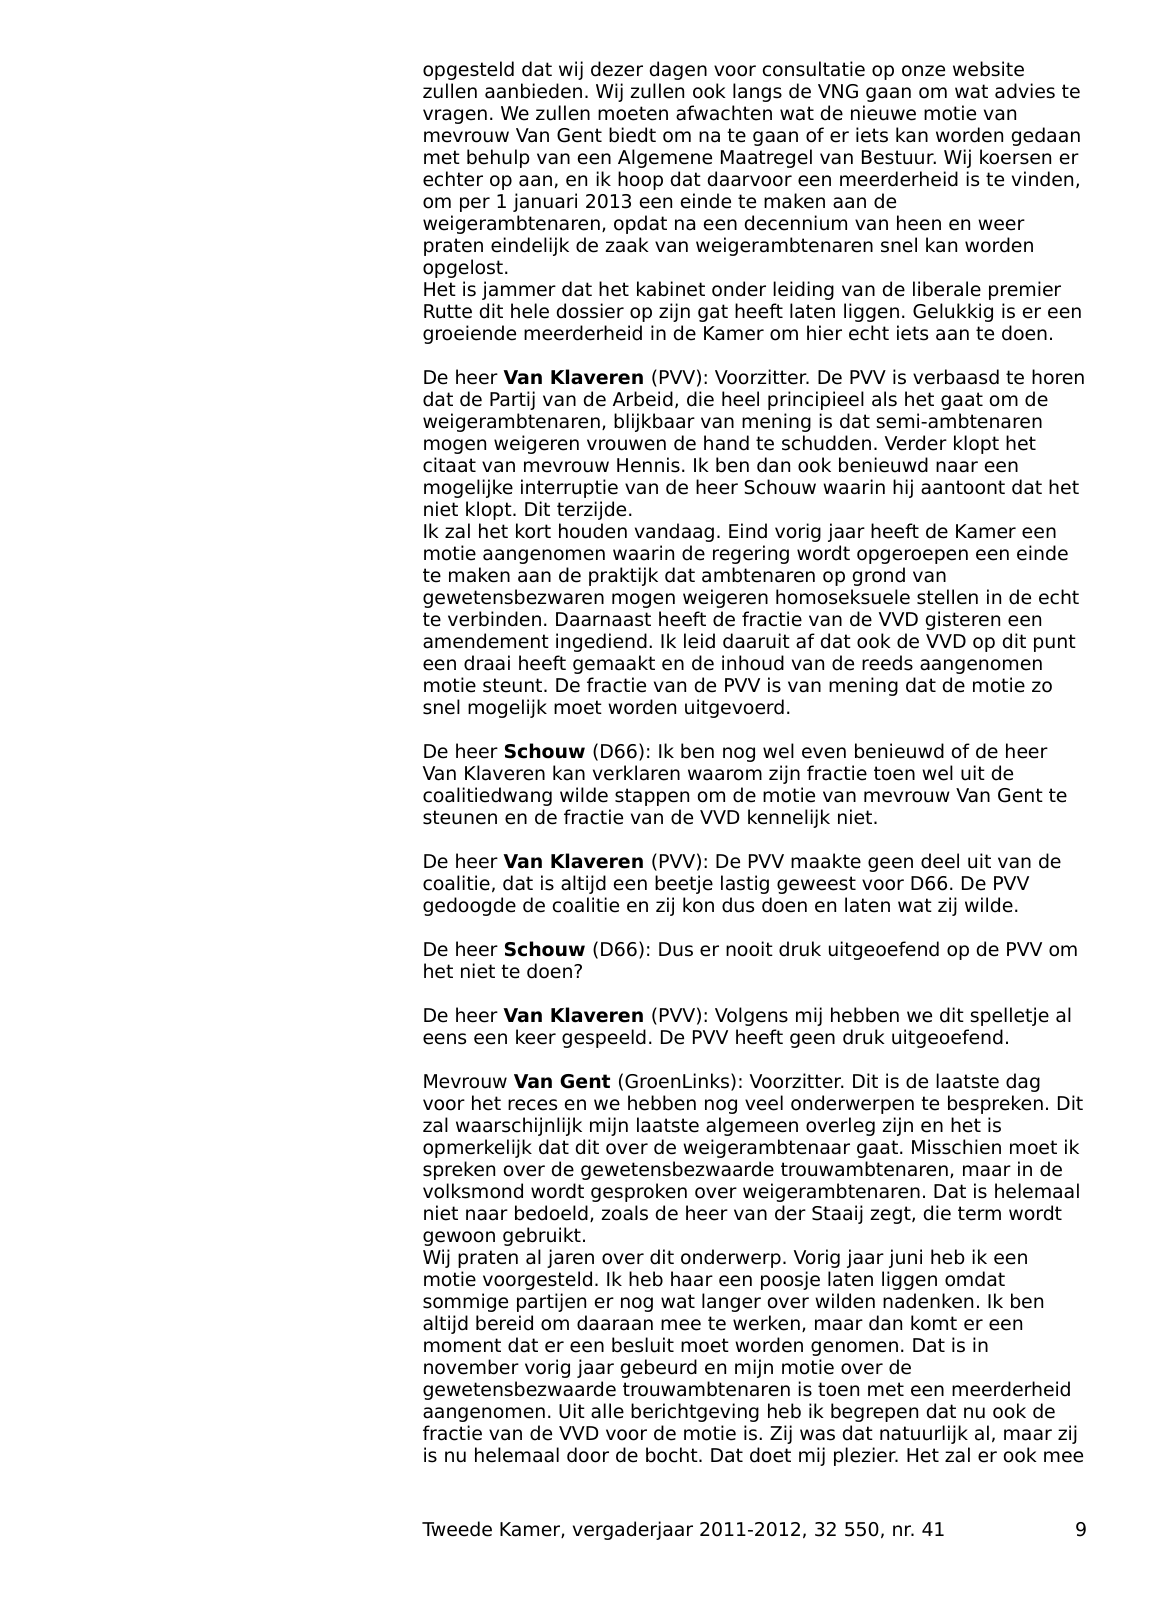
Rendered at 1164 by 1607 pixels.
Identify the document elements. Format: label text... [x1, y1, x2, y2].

text Wij praten al jaren over dit onderwerp. Vorig jaar juni heb ik een motie voorgesteld. Ik heb haar een poosje laten liggen omdat sommige partijen er nog wat langer over wilden nadenken. Ik ben altijd bereid om daaraan mee te werken, maar dan komt er een moment dat er een besluit moet worden genomen. Dat is in november vorig jaar gebeurd en mijn motie over de gewetensbezwaarde trouwambtenaren is toen met een meerderheid aangenomen. Uit alle berichtgeving heb ik begrepen dat nu ook de fractie van de VVD voor de motie is. Zij was dat natuurlijk al, maar zij is nu helemaal door de bocht. Dat doet mij plezier. Het zal er ook mee [422, 1247, 1087, 1467]
text De heer Van Klaveren (PVV): De PVV maakte geen deel uit van de coalitie, dat is altijd een beetje lastig geweest voor D66. De PVV gedoogde de coalitie en zij kon dus doen en laten wat zij wilde. [422, 851, 1087, 917]
text opgesteld dat wij dezer dagen voor consultatie op onze website zullen aanbieden. Wij zullen ook langs de VNG gaan om wat advies te vragen. We zullen moeten afwachten wat de nieuwe motie van mevrouw Van Gent biedt om na te gaan of er iets kan worden gedaan met behulp van een Algemene Maatregel van Bestuur. Wij koersen er echter op aan, en ik hoop dat daarvoor een meerderheid is te vinden, om per 1 januari 2013 een einde te maken aan de weigerambtenaren, opdat na een decennium van heen en weer praten eindelijk de zaak van weigerambtenaren snel kan worden opgelost. [422, 59, 1087, 279]
text De heer Schouw (D66): Ik ben nog wel even benieuwd of de heer Van Klaveren kan verklaren waarom zijn fractie toen wel uit de coalitiedwang wilde stappen om de motie van mevrouw Van Gent te steunen en de fractie van de VVD kennelijk niet. [422, 741, 1087, 829]
text De heer Van Klaveren (PVV): Voorzitter. De PVV is verbaasd te horen dat de Partij van de Arbeid, die heel principieel als het gaat om de weigerambtenaren, blijkbaar van mening is dat semi-ambtenaren mogen weigeren vrouwen de hand te schudden. Verder klopt het citaat van mevrouw Hennis. Ik ben dan ook benieuwd naar een mogelijke interruptie van de heer Schouw waarin hij aantoont dat het niet klopt. Dit terzijde. [422, 367, 1087, 521]
text Het is jammer dat het kabinet onder leiding van de liberale premier Rutte dit hele dossier op zijn gat heeft laten liggen. Gelukkig is er een groeiende meerderheid in de Kamer om hier echt iets aan te doen. [422, 279, 1087, 345]
text De heer Schouw (D66): Dus er nooit druk uitgeoefend op de PVV om het niet te doen? [422, 939, 1087, 983]
text De heer Van Klaveren (PVV): Volgens mij hebben we dit spelletje al eens een keer gespeeld. De PVV heeft geen druk uitgeoefend. [422, 1005, 1087, 1049]
text Ik zal het kort houden vandaag. Eind vorig jaar heeft de Kamer een motie aangenomen waarin de regering wordt opgeroepen een einde te maken aan de praktijk dat ambtenaren op grond van gewetensbezwaren mogen weigeren homoseksuele stellen in de echt te verbinden. Daarnaast heeft de fractie van de VVD gisteren een amendement ingediend. Ik leid daaruit af dat ook de VVD op dit punt een draai heeft gemaakt en de inhoud van de reeds aangenomen motie steunt. De fractie van de PVV is van mening dat de motie zo snel mogelijk moet worden uitgevoerd. [422, 521, 1087, 719]
text Mevrouw Van Gent (GroenLinks): Voorzitter. Dit is de laatste dag voor het reces en we hebben nog veel onderwerpen te bespreken. Dit zal waarschijnlijk mijn laatste algemeen overleg zijn en het is opmerkelijk dat dit over de weigerambtenaar gaat. Misschien moet ik spreken over de gewetensbezwaarde trouwambtenaren, maar in de volksmond wordt gesproken over weigerambtenaren. Dat is helemaal niet naar bedoeld, zoals de heer van der Staaij zegt, die term wordt gewoon gebruikt. [422, 1071, 1087, 1247]
